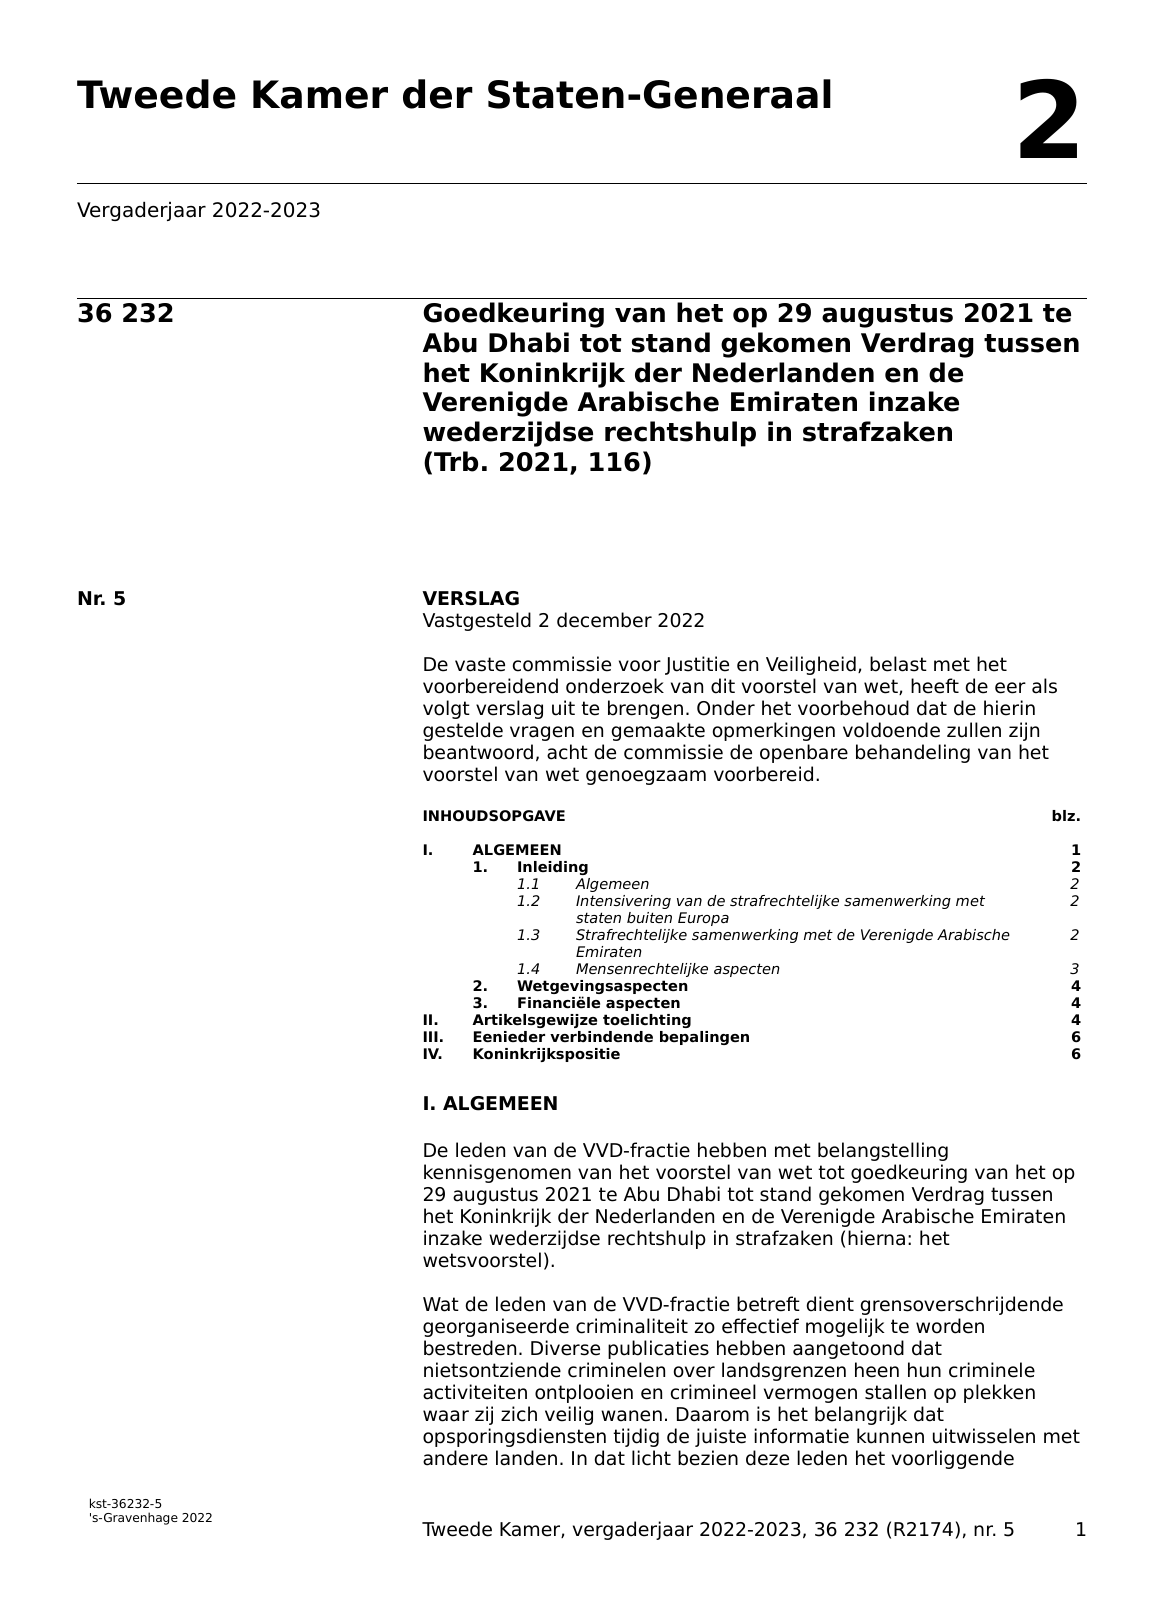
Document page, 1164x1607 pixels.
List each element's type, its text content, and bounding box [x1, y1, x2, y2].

table_cell 2 [1028, 893, 1087, 927]
table_cell 4 [1028, 978, 1087, 995]
table_cell Koninkrijkspositie [467, 1046, 1028, 1063]
table_cell 3 [1028, 961, 1087, 978]
table_cell [422, 978, 467, 995]
text Vastgesteld 2 december 2022 [422, 610, 1087, 632]
table_cell [422, 859, 467, 876]
text kst-36232-5 [88, 1497, 323, 1511]
text 's-Gravenhage 2022 [88, 1511, 323, 1525]
text Wat de leden van de VVD-fractie betreft dient grensoverschrijdende georganiseerde criminaliteit zo effectief mogelijk te worden bestreden. Diverse publicaties hebben aangetoond dat nietsontziende criminelen over landsgrenzen heen hun criminele activiteiten ontplooien en crimineel vermogen stallen op plekken waar zij zich veilig wanen. Daarom is het belangrijk dat opsporingsdiensten tijdig de juiste informatie kunnen uitwisselen met andere landen. In dat licht bezien deze leden het voorliggende [422, 1294, 1087, 1469]
table_cell 1.1 [511, 876, 570, 893]
table_cell Strafrechtelijke samenwerking met de Verenigde Arabische Emiraten [570, 927, 1028, 961]
table_cell 1. [467, 859, 511, 876]
table_cell 6 [1028, 1046, 1087, 1063]
table_cell Vergaderjaar 2022-2023 [77, 184, 1087, 298]
table_cell 3. [467, 995, 511, 1012]
table_cell Financiële aspecten [511, 995, 1028, 1012]
table_cell [422, 876, 467, 893]
table_header Tweede Kamer der Staten-Generaal [77, 59, 886, 183]
subtitle Nr. 5 VERSLAG [77, 588, 1087, 610]
table_cell 1.3 [511, 927, 570, 961]
table_cell 2. [467, 978, 511, 995]
table_cell 2 [1028, 876, 1087, 893]
table_cell 2 [1028, 927, 1087, 961]
table_cell [422, 825, 467, 842]
table_cell I. [422, 842, 467, 859]
table_cell 6 [1028, 1029, 1087, 1046]
table_cell 4 [1028, 995, 1087, 1012]
table_cell [467, 927, 511, 961]
table_cell ALGEMEEN [467, 842, 1028, 859]
table_cell IV. [422, 1046, 467, 1063]
table_cell [422, 893, 467, 927]
table_cell III. [422, 1029, 467, 1046]
table_cell [570, 825, 1028, 842]
table_cell 1 [1028, 842, 1087, 859]
text De vaste commissie voor Justitie en Veiligheid, belast met het voorbereidend onderzoek van dit voorstel van wet, heeft de eer als volgt verslag uit te brengen. Onder het voorbehoud dat de hierin gestelde vragen en gemaakte opmerkingen voldoende zullen zijn beantwoord, acht de commissie de openbare behandeling van het voorstel van wet genoegzaam voorbereid. [422, 654, 1087, 786]
table_header 2 [886, 59, 1087, 183]
table_cell 1.2 [511, 893, 570, 927]
text De leden van de VVD-fractie hebben met belangstelling kennisgenomen van het voorstel van wet tot goedkeuring van het op 29 augustus 2021 te Abu Dhabi tot stand gekomen Verdrag tussen het Koninkrijk der Nederlanden en de Verenigde Arabische Emiraten inzake wederzijdse rechtshulp in strafzaken (hierna: het wetsvoorstel). [422, 1140, 1087, 1272]
subtitle I. ALGEMEEN [422, 1093, 1087, 1115]
table_cell [1028, 825, 1087, 842]
table_header blz. [1028, 808, 1087, 825]
table_cell [422, 995, 467, 1012]
table_cell Algemeen [570, 876, 1028, 893]
table_cell Intensivering van de strafrechtelijke samenwerking met staten buiten Europa [570, 893, 1028, 927]
table_cell Eenieder verbindende bepalingen [467, 1029, 1028, 1046]
table_cell Mensenrechtelijke aspecten [570, 961, 1028, 978]
table_cell Inleiding [511, 859, 1028, 876]
table_cell [422, 927, 467, 961]
table_cell [511, 825, 570, 842]
table_cell Wetgevingsaspecten [511, 978, 1028, 995]
table_header INHOUDSOPGAVE [422, 808, 1028, 825]
table_cell [467, 893, 511, 927]
table_cell 1.4 [511, 961, 570, 978]
table_cell 4 [1028, 1012, 1087, 1029]
table_cell Artikelsgewijze toelichting [467, 1012, 1028, 1029]
table_cell [467, 825, 511, 842]
table_cell II. [422, 1012, 467, 1029]
table_cell [422, 961, 467, 978]
table_cell [467, 961, 511, 978]
table_cell 2 [1028, 859, 1087, 876]
subtitle 36 232 Goedkeuring van het op 29 augustus 2021 te Abu Dhabi tot stand gekomen Verdrag tussen het Koninkrijk der Nederlanden en de Verenigde Arabische Emiraten inzake wederzijdse rechtshulp in strafzaken (Trb. 2021, 116) [77, 299, 1087, 477]
table_cell [467, 876, 511, 893]
